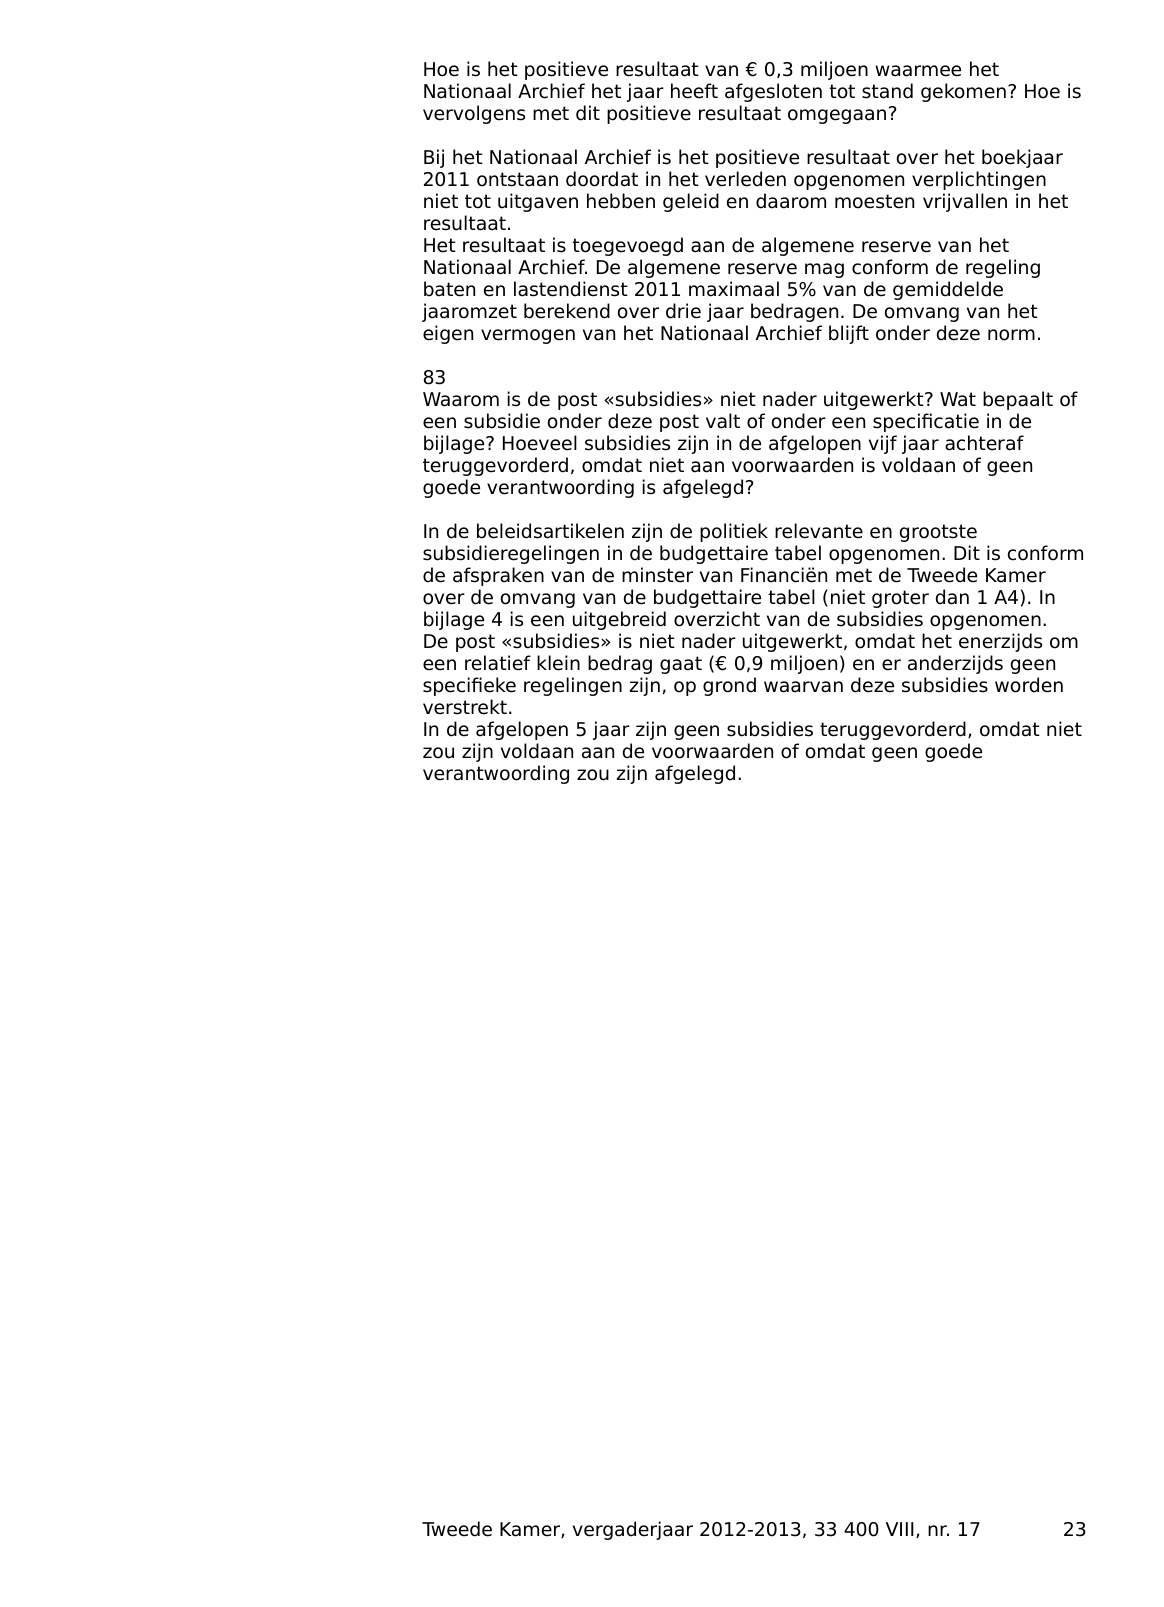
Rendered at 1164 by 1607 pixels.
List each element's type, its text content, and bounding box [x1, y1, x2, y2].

text Hoe is het positieve resultaat van € 0,3 miljoen waarmee het Nationaal Archief het jaar heeft afgesloten tot stand gekomen? Hoe is vervolgens met dit positieve resultaat omgegaan? [422, 59, 1087, 125]
text Bij het Nationaal Archief is het positieve resultaat over het boekjaar 2011 ontstaan doordat in het verleden opgenomen verplichtingen niet tot uitgaven hebben geleid en daarom moesten vrijvallen in het resultaat. [422, 147, 1087, 235]
text De post «subsidies» is niet nader uitgewerkt, omdat het enerzijds om een relatief klein bedrag gaat (€ 0,9 miljoen) en er anderzijds geen specifieke regelingen zijn, op grond waarvan deze subsidies worden verstrekt. [422, 631, 1087, 719]
text Het resultaat is toegevoegd aan de algemene reserve van het Nationaal Archief. De algemene reserve mag conform de regeling baten en lastendienst 2011 maximaal 5% van de gemiddelde jaaromzet berekend over drie jaar bedragen. De omvang van het eigen vermogen van het Nationaal Archief blijft onder deze norm. [422, 235, 1087, 345]
text Waarom is de post «subsidies» niet nader uitgewerkt? Wat bepaalt of een subsidie onder deze post valt of onder een specificatie in de bijlage? Hoeveel subsidies zijn in de afgelopen vijf jaar achteraf teruggevorderd, omdat niet aan voorwaarden is voldaan of geen goede verantwoording is afgelegd? [422, 389, 1087, 499]
text 83 [422, 367, 1087, 389]
text In de beleidsartikelen zijn de politiek relevante en grootste subsidieregelingen in de budgettaire tabel opgenomen. Dit is conform de afspraken van de minster van Financiën met de Tweede Kamer over de omvang van de budgettaire tabel (niet groter dan 1 A4). In bijlage 4 is een uitgebreid overzicht van de subsidies opgenomen. [422, 521, 1087, 631]
text In de afgelopen 5 jaar zijn geen subsidies teruggevorderd, omdat niet zou zijn voldaan aan de voorwaarden of omdat geen goede verantwoording zou zijn afgelegd. [422, 719, 1087, 785]
